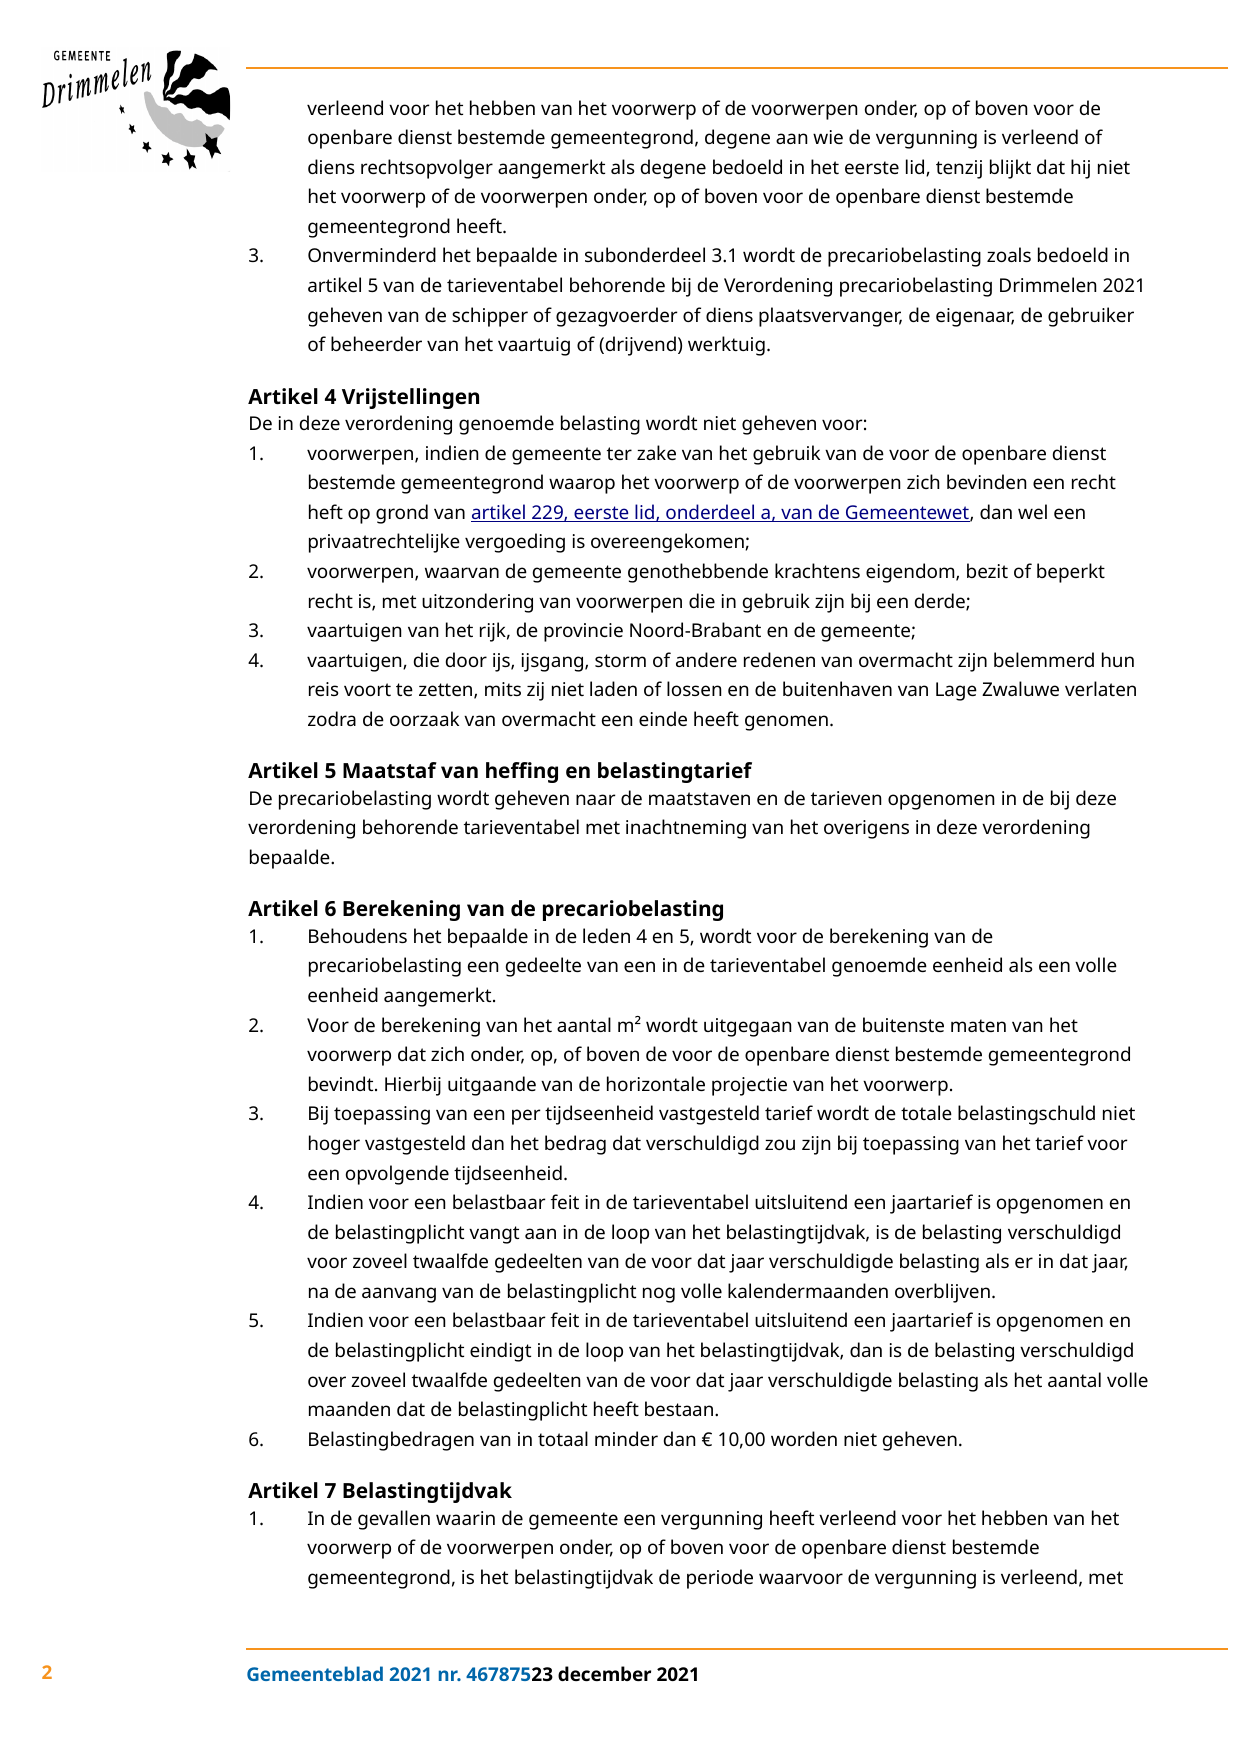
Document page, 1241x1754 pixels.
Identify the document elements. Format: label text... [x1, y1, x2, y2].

list voorwerpen, indien de gemeente ter zake van het gebruik van de voor de openbare dienst bestemde gemeentegrond waarop het voorwerp of de voorwerpen zich bevinden een recht heft op grond van artikel 229, eerste lid, onderdeel a, van de Gemeentewet, dan wel een privaatrechtelijke vergoeding is overeengekomen; [248, 440, 1152, 554]
list voorwerpen, waarvan de gemeente genothebbende krachtens eigendom, bezit of beperkt recht is, met uitzondering van voorwerpen die in gebruik zijn bij een derde; [248, 558, 1152, 613]
picture [41, 47, 231, 172]
list Indien voor een belastbaar feit in de tarieventabel uitsluitend een jaartarief is opgenomen en de belastingplicht eindigt in de loop van het belastingtijdvak, dan is de belasting verschuldigd over zoveel twaalfde gedeelten van de voor dat jaar verschuldigde belasting als het aantal volle maanden dat de belastingplicht heeft bestaan. [248, 1308, 1152, 1422]
text Artikel 5 Maatstaf van heffing en belastingtarief [248, 757, 1152, 785]
text Artikel 7 Belastingtijdvak [248, 1476, 1152, 1505]
text De in deze verordening genoemde belasting wordt niet geheven voor: [248, 410, 1152, 436]
list Belastingbedragen van in totaal minder dan € 10,00 worden niet geheven. [248, 1426, 1152, 1452]
list Onverminderd het bepaalde in subonderdeel 3.1 wordt de precariobelasting zoals bedoeld in artikel 5 van de tarieventabel behorende bij de Verordening precariobelasting Drimmelen 2021 geheven van de schipper of gezagvoerder of diens plaatsvervanger, de eigenaar, de gebruiker of beheerder van het vaartuig of (drijvend) werktuig. [248, 243, 1152, 357]
list Behoudens het bepaalde in de leden 4 en 5, wordt voor de berekening van de precariobelasting een gedeelte van een in de tarieventabel genoemde eenheid als een volle eenheid aangemerkt. [248, 923, 1152, 1008]
list vaartuigen van het rijk, de provincie Noord-Brabant en de gemeente; [248, 617, 1152, 643]
list In de gevallen waarin de gemeente een vergunning heeft verleend voor het hebben van het voorwerp of de voorwerpen onder, op of boven voor de openbare dienst bestemde gemeentegrond, is het belastingtijdvak de periode waarvoor de vergunning is verleend, met [248, 1505, 1152, 1590]
list verleend voor het hebben van het voorwerp of de voorwerpen onder, op of boven voor de openbare dienst bestemde gemeentegrond, degene aan wie de vergunning is verleend of diens rechtsopvolger aangemerkt als degene bedoeld in het eerste lid, tenzij blijkt dat hij niet het voorwerp of de voorwerpen onder, op of boven voor de openbare dienst bestemde gemeentegrond heeft. [248, 95, 1152, 239]
list Bij toepassing van een per tijdseenheid vastgesteld tarief wordt de totale belastingschuld niet hoger vastgesteld dan het bedrag dat verschuldigd zou zijn bij toepassing van het tarief voor een opvolgende tijdseenheid. [248, 1101, 1152, 1185]
list vaartuigen, die door ijs, ijsgang, storm of andere redenen van overmacht zijn belemmerd hun reis voort te zetten, mits zij niet laden of lossen en de buitenhaven van Lage Zwaluwe verlaten zodra de oorzaak van overmacht een einde heeft genomen. [248, 647, 1152, 732]
text Artikel 4 Vrijstellingen [248, 382, 1152, 410]
list Indien voor een belastbaar feit in de tarieventabel uitsluitend een jaartarief is opgenomen en de belastingplicht vangt aan in de loop van het belastingtijdvak, is de belasting verschuldigd voor zoveel twaalfde gedeelten van de voor dat jaar verschuldigde belasting als er in dat jaar, na de aanvang van de belastingplicht nog volle kalendermaanden overblijven. [248, 1189, 1152, 1304]
text De precariobelasting wordt geheven naar de maatstaven en de tarieven opgenomen in de bij deze verordening behorende tarieventabel met inachtneming van het overigens in deze verordening bepaalde. [248, 785, 1152, 870]
text Artikel 6 Berekening van de precariobelasting [248, 894, 1152, 923]
list Voor de berekening van het aantal m² wordt uitgegaan van de buitenste maten van het voorwerp dat zich onder, op, of boven de voor de openbare dienst bestemde gemeentegrond bevindt. Hierbij uitgaande van de horizontale projectie van het voorwerp. [248, 1012, 1152, 1097]
